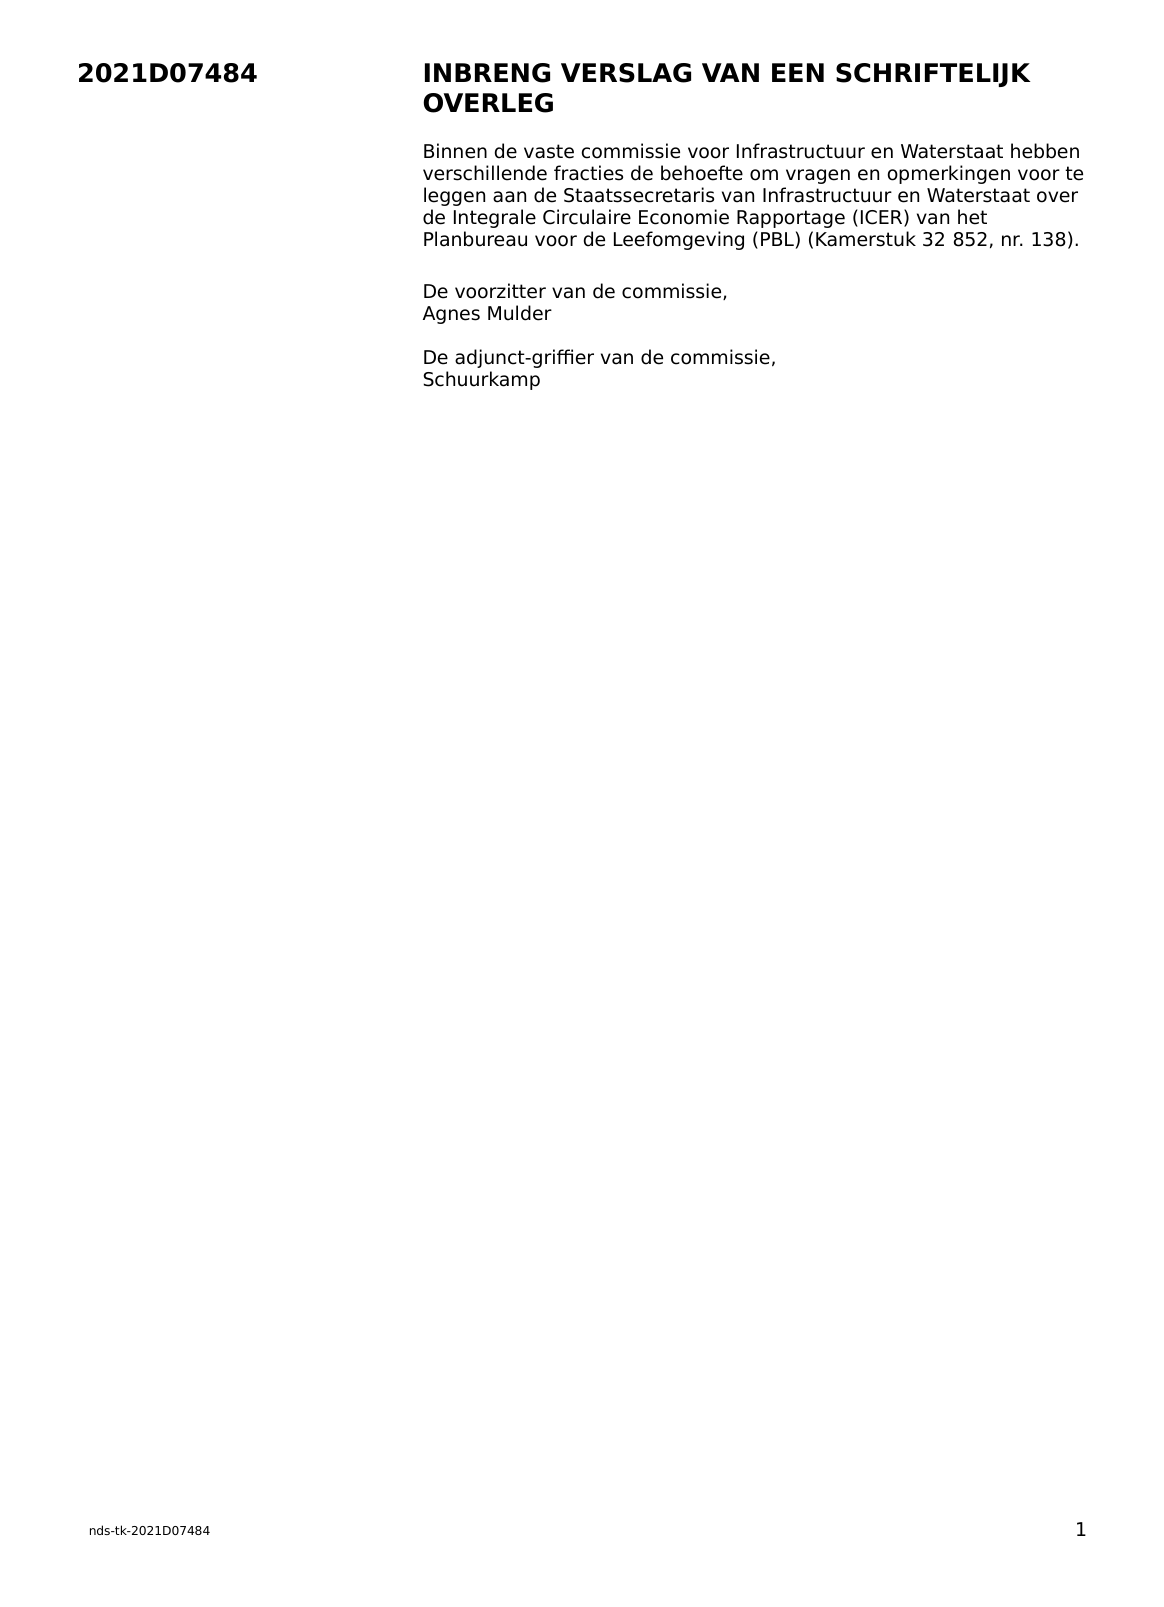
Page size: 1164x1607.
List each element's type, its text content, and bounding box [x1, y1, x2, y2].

text De adjunct-griffier van de commissie, Schuurkamp [422, 347, 1087, 391]
text 2021D07484 INBRENG VERSLAG VAN EEN SCHRIFTELIJK OVERLEG [77, 59, 1087, 118]
text De voorzitter van de commissie, Agnes Mulder [422, 281, 1087, 324]
text nds-tk-2021D07484 [88, 1524, 323, 1538]
text Binnen de vaste commissie voor Infrastructuur en Waterstaat hebben verschillende fracties de behoefte om vragen en opmerkingen voor te leggen aan de Staatssecretaris van Infrastructuur en Waterstaat over de Integrale Circulaire Economie Rapportage (ICER) van het Planbureau voor de Leefomgeving (PBL) (Kamerstuk 32 852, nr. 138). [422, 141, 1087, 251]
